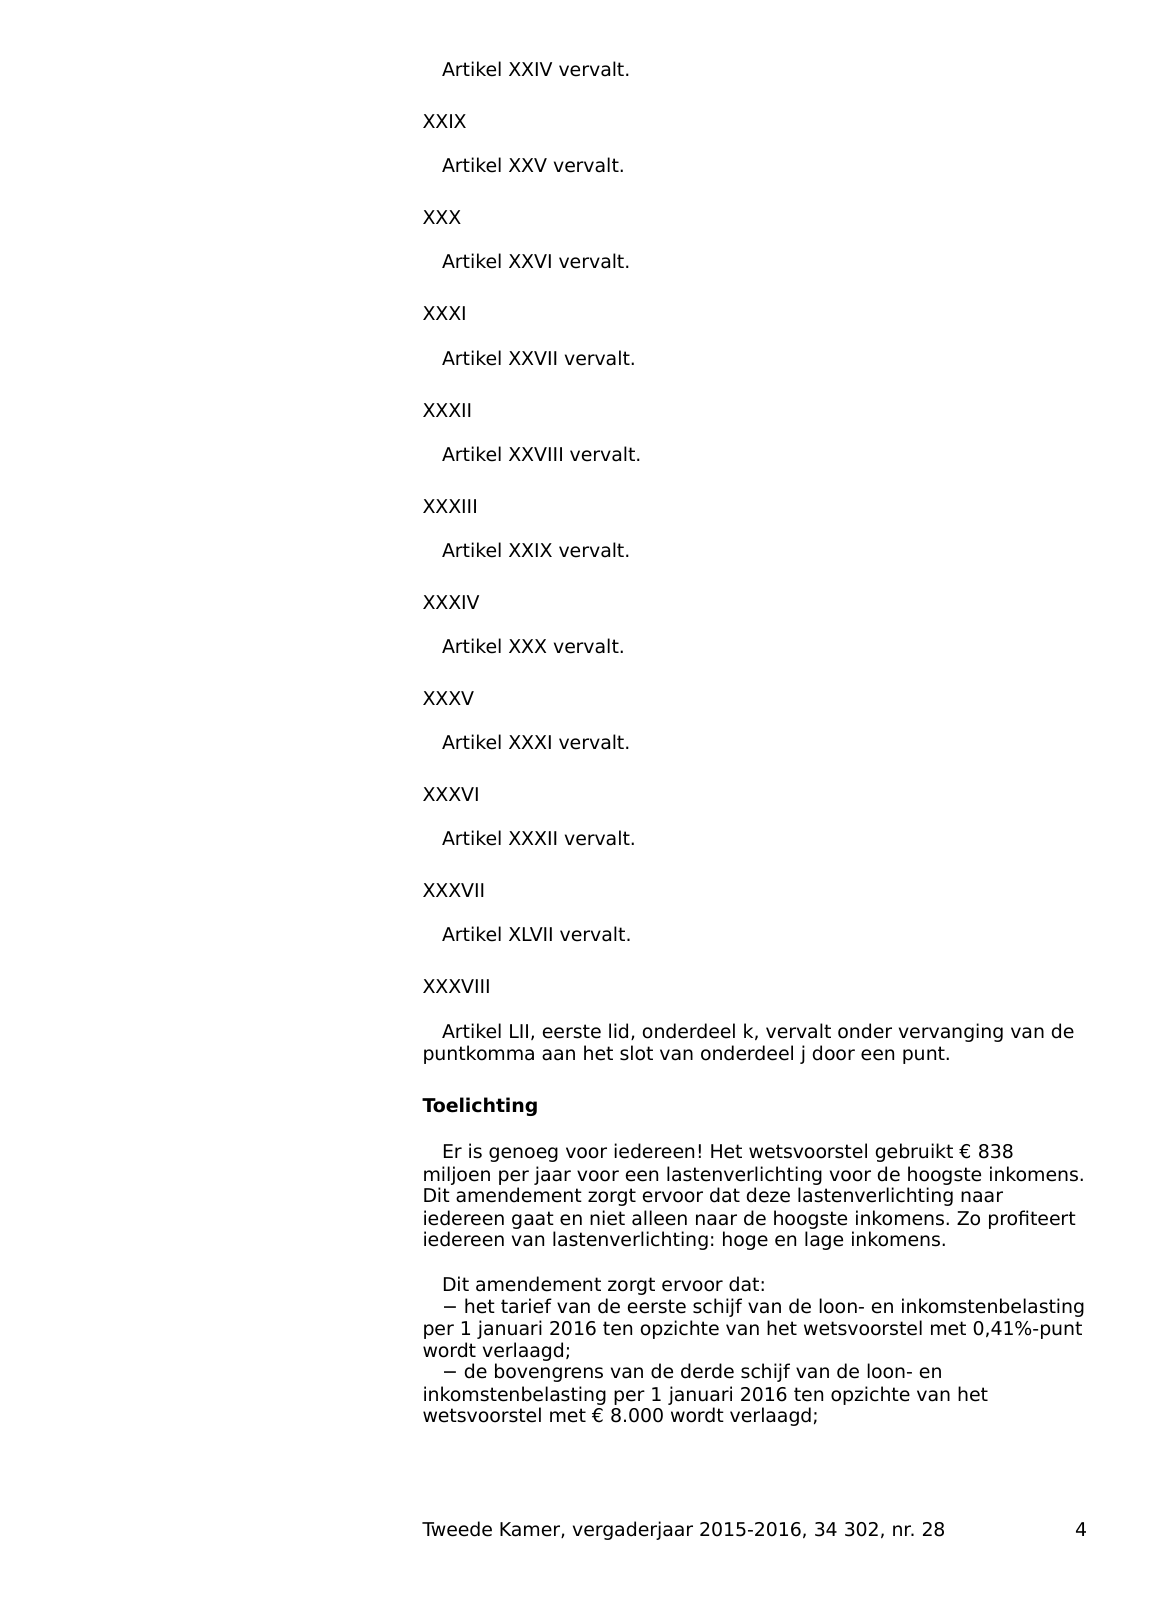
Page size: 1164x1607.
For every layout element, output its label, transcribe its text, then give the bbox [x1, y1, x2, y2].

subtitle XXXII [422, 399, 1087, 421]
text Artikel XXIV vervalt. [422, 59, 1087, 81]
subtitle XXXVI [422, 784, 1087, 806]
subtitle XXXI [422, 303, 1087, 325]
subtitle XXIX [422, 111, 1087, 133]
text Artikel XXVI vervalt. [422, 251, 1087, 273]
text Artikel LII, eerste lid, onderdeel k, vervalt onder vervanging van de puntkomma aan het slot van onderdeel j door een punt. [422, 1021, 1087, 1064]
text Artikel XLVII vervalt. [422, 924, 1087, 946]
subtitle Toelichting [422, 1094, 1087, 1116]
text Artikel XXIX vervalt. [422, 540, 1087, 562]
subtitle XXXIV [422, 592, 1087, 614]
text Artikel XXV vervalt. [422, 155, 1087, 177]
text Er is genoeg voor iedereen! Het wetsvoorstel gebruikt € 838 miljoen per jaar voor een lastenverlichting voor de hoogste inkomens. Dit amendement zorgt ervoor dat deze lastenverlichting naar iedereen gaat en niet alleen naar de hoogste inkomens. Zo profiteert iedereen van lastenverlichting: hoge en lage inkomens. [422, 1141, 1087, 1251]
text Artikel XXVIII vervalt. [422, 444, 1087, 466]
text − het tarief van de eerste schijf van de loon- en inkomstenbelasting per 1 januari 2016 ten opzichte van het wetsvoorstel met 0,41%-punt wordt verlaagd; [422, 1296, 1087, 1361]
subtitle XXXV [422, 688, 1087, 710]
text Artikel XXXII vervalt. [422, 828, 1087, 850]
subtitle XXXIII [422, 496, 1087, 518]
text Artikel XXXI vervalt. [422, 732, 1087, 754]
text Dit amendement zorgt ervoor dat: [422, 1273, 1087, 1296]
text Artikel XXVII vervalt. [422, 347, 1087, 369]
text Artikel XXX vervalt. [422, 636, 1087, 658]
text − de bovengrens van de derde schijf van de loon- en inkomstenbelasting per 1 januari 2016 ten opzichte van het wetsvoorstel met € 8.000 wordt verlaagd; [422, 1361, 1087, 1427]
subtitle XXX [422, 207, 1087, 229]
subtitle XXXVII [422, 880, 1087, 902]
subtitle XXXVIII [422, 976, 1087, 998]
